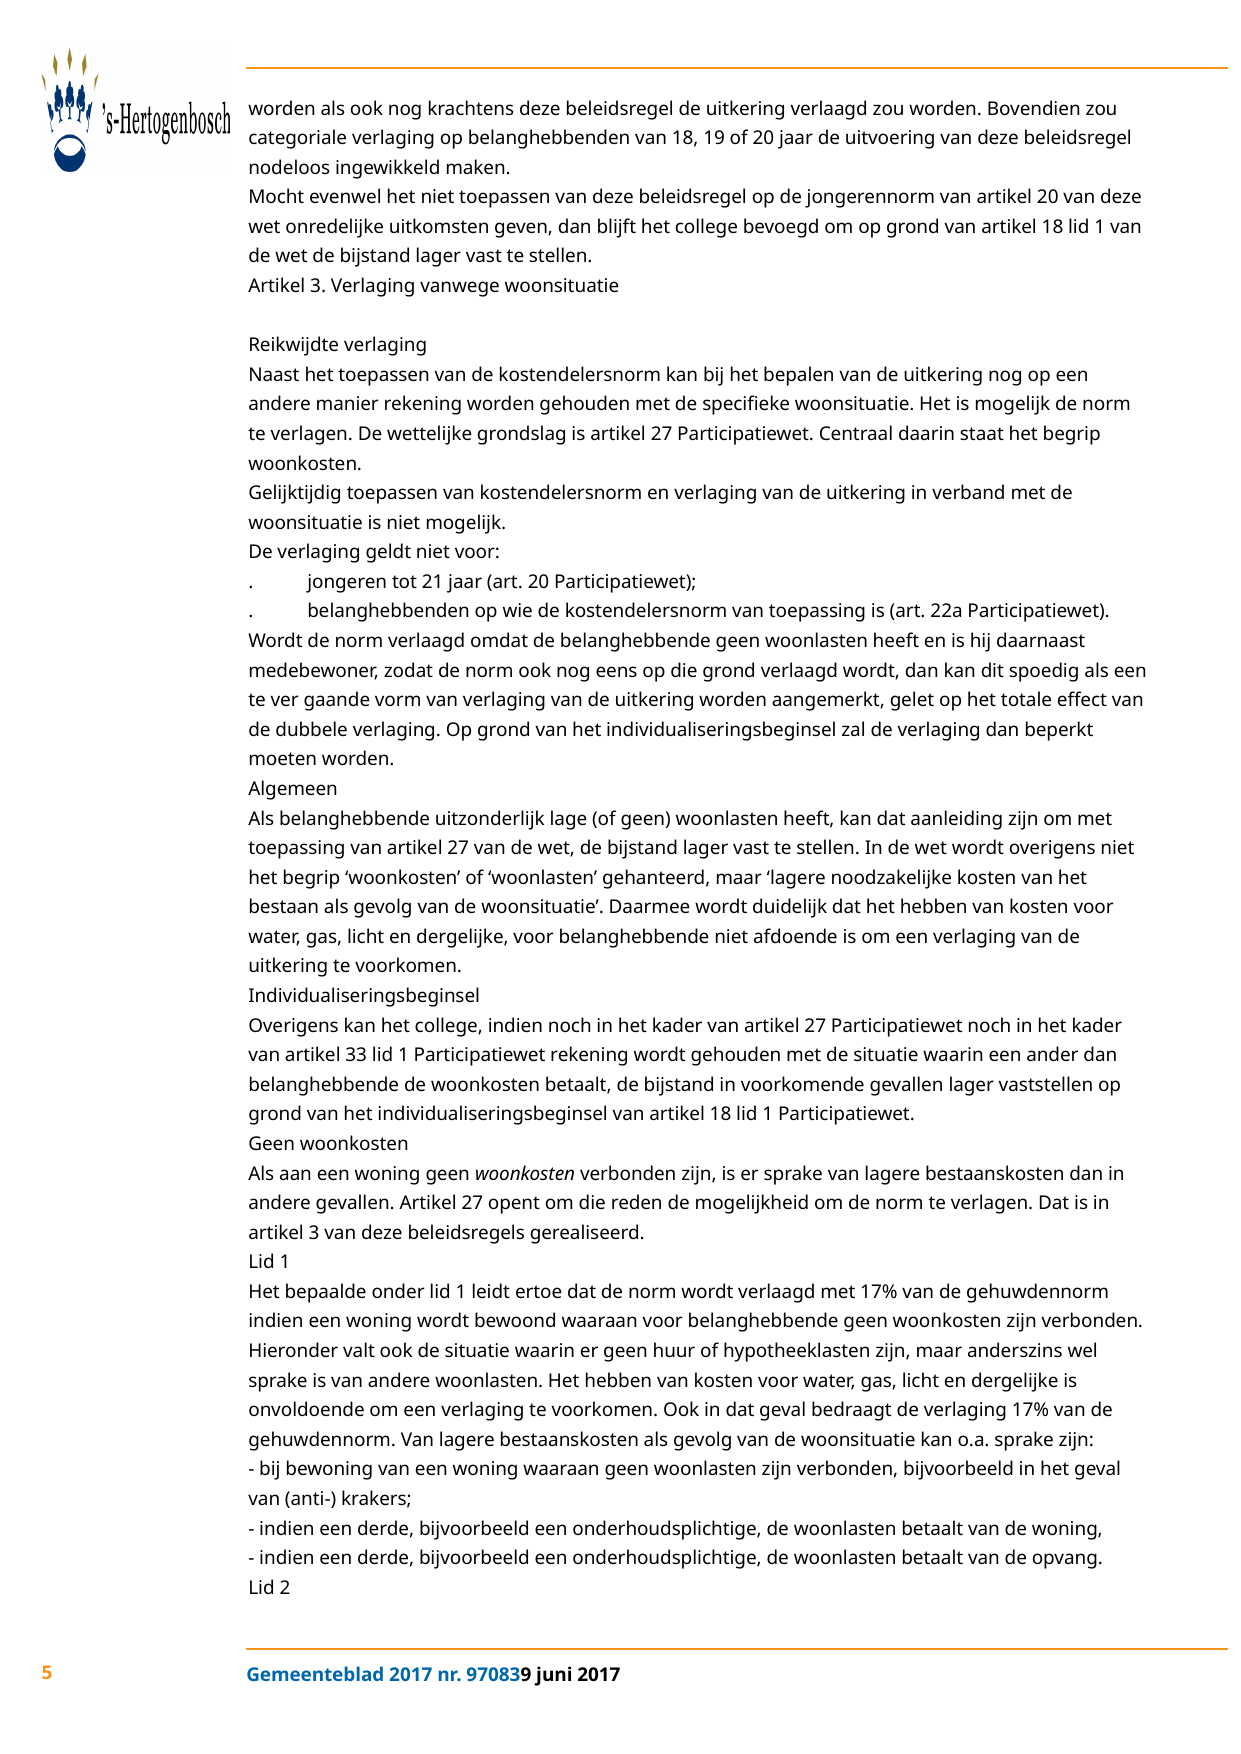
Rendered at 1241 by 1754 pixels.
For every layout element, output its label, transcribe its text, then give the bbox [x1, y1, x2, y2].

text - indien een derde, bijvoorbeeld een onderhoudsplichtige, de woonlasten betaalt van de opvang. [248, 1544, 1152, 1570]
text Algemeen [248, 775, 1152, 801]
picture [41, 47, 231, 172]
text Overigens kan het college, indien noch in het kader van artikel 27 Participatiewet noch in het kader van artikel 33 lid 1 Participatiewet rekening wordt gehouden met de situatie waarin een ander dan belanghebbende de woonkosten betaalt, de bijstand in voorkomende gevallen lager vaststellen op grond van het individualiseringsbeginsel van artikel 18 lid 1 Participatiewet. [248, 1012, 1152, 1126]
text Als aan een woning geen woonkosten verbonden zijn, is er sprake van lagere bestaanskosten dan in andere gevallen. Artikel 27 opent om die reden de mogelijkheid om de norm te verlagen. Dat is in artikel 3 van deze beleidsregels gerealiseerd. [248, 1160, 1152, 1245]
text Individualiseringsbeginsel [248, 982, 1152, 1008]
text Geen woonkosten [248, 1130, 1152, 1156]
text Lid 1 [248, 1248, 1152, 1274]
text Reikwijdte verlaging [248, 331, 1152, 357]
text Hieronder valt ook de situatie waarin er geen huur of hypotheeklasten zijn, maar anderszins wel sprake is van andere woonlasten. Het hebben van kosten voor water, gas, licht en dergelijke is onvoldoende om een verlaging te voorkomen. Ook in dat geval bedraagt de verlaging 17% van de gehuwdennorm. Van lagere bestaanskosten als gevolg van de woonsituatie kan o.a. sprake zijn: [248, 1337, 1152, 1452]
text worden als ook nog krachtens deze beleidsregel de uitkering verlaagd zou worden. Bovendien zou categoriale verlaging op belanghebbenden van 18, 19 of 20 jaar de uitvoering van deze beleidsregel nodeloos ingewikkeld maken. [248, 95, 1152, 180]
text Lid 2 [248, 1574, 1152, 1600]
text Naast het toepassen van de kostendelersnorm kan bij het bepalen van de uitkering nog op een andere manier rekening worden gehouden met de specifieke woonsituatie. Het is mogelijk de norm te verlagen. De wettelijke grondslag is artikel 27 Participatiewet. Centraal daarin staat het begrip woonkosten. [248, 361, 1152, 476]
text Wordt de norm verlaagd omdat de belanghebbende geen woonlasten heeft en is hij daarnaast medebewoner, zodat de norm ook nog eens op die grond verlaagd wordt, dan kan dit spoedig als een te ver gaande vorm van verlaging van de uitkering worden aangemerkt, gelet op het totale effect van de dubbele verlaging. Op grond van het individualiseringsbeginsel zal de verlaging dan beperkt moeten worden. [248, 627, 1152, 771]
text Mocht evenwel het niet toepassen van deze beleidsregel op de jongerennorm van artikel 20 van deze wet onredelijke uitkomsten geven, dan blijft het college bevoegd om op grond van artikel 18 lid 1 van de wet de bijstand lager vast te stellen. [248, 183, 1152, 268]
text - indien een derde, bijvoorbeeld een onderhoudsplichtige, de woonlasten betaalt van de woning, [248, 1515, 1152, 1541]
text Het bepaalde onder lid 1 leidt ertoe dat de norm wordt verlaagd met 17% van de gehuwdennorm indien een woning wordt bewoond waaraan voor belanghebbende geen woonkosten zijn verbonden. [248, 1278, 1152, 1333]
text Artikel 3. Verlaging vanwege woonsituatie [248, 272, 1152, 298]
list jongeren tot 21 jaar (art. 20 Participatiewet); [248, 568, 1152, 594]
text - bij bewoning van een woning waaraan geen woonlasten zijn verbonden, bijvoorbeeld in het geval van (anti-) krakers; [248, 1456, 1152, 1511]
text De verlaging geldt niet voor: [248, 538, 1152, 564]
text Als belanghebbende uitzonderlijk lage (of geen) woonlasten heeft, kan dat aanleiding zijn om met toepassing van artikel 27 van de wet, de bijstand lager vast te stellen. In de wet wordt overigens niet het begrip ‘woonkosten’ of ‘woonlasten’ gehanteerd, maar ‘lagere noodzakelijke kosten van het bestaan als gevolg van de woonsituatie’. Daarmee wordt duidelijk dat het hebben van kosten voor water, gas, licht en dergelijke, voor belanghebbende niet afdoende is om een verlaging van de uitkering te voorkomen. [248, 805, 1152, 978]
list belanghebbenden op wie de kostendelersnorm van toepassing is (art. 22a Participatiewet). [248, 598, 1152, 623]
text Gelijktijdig toepassen van kostendelersnorm en verlaging van de uitkering in verband met de woonsituatie is niet mogelijk. [248, 479, 1152, 535]
